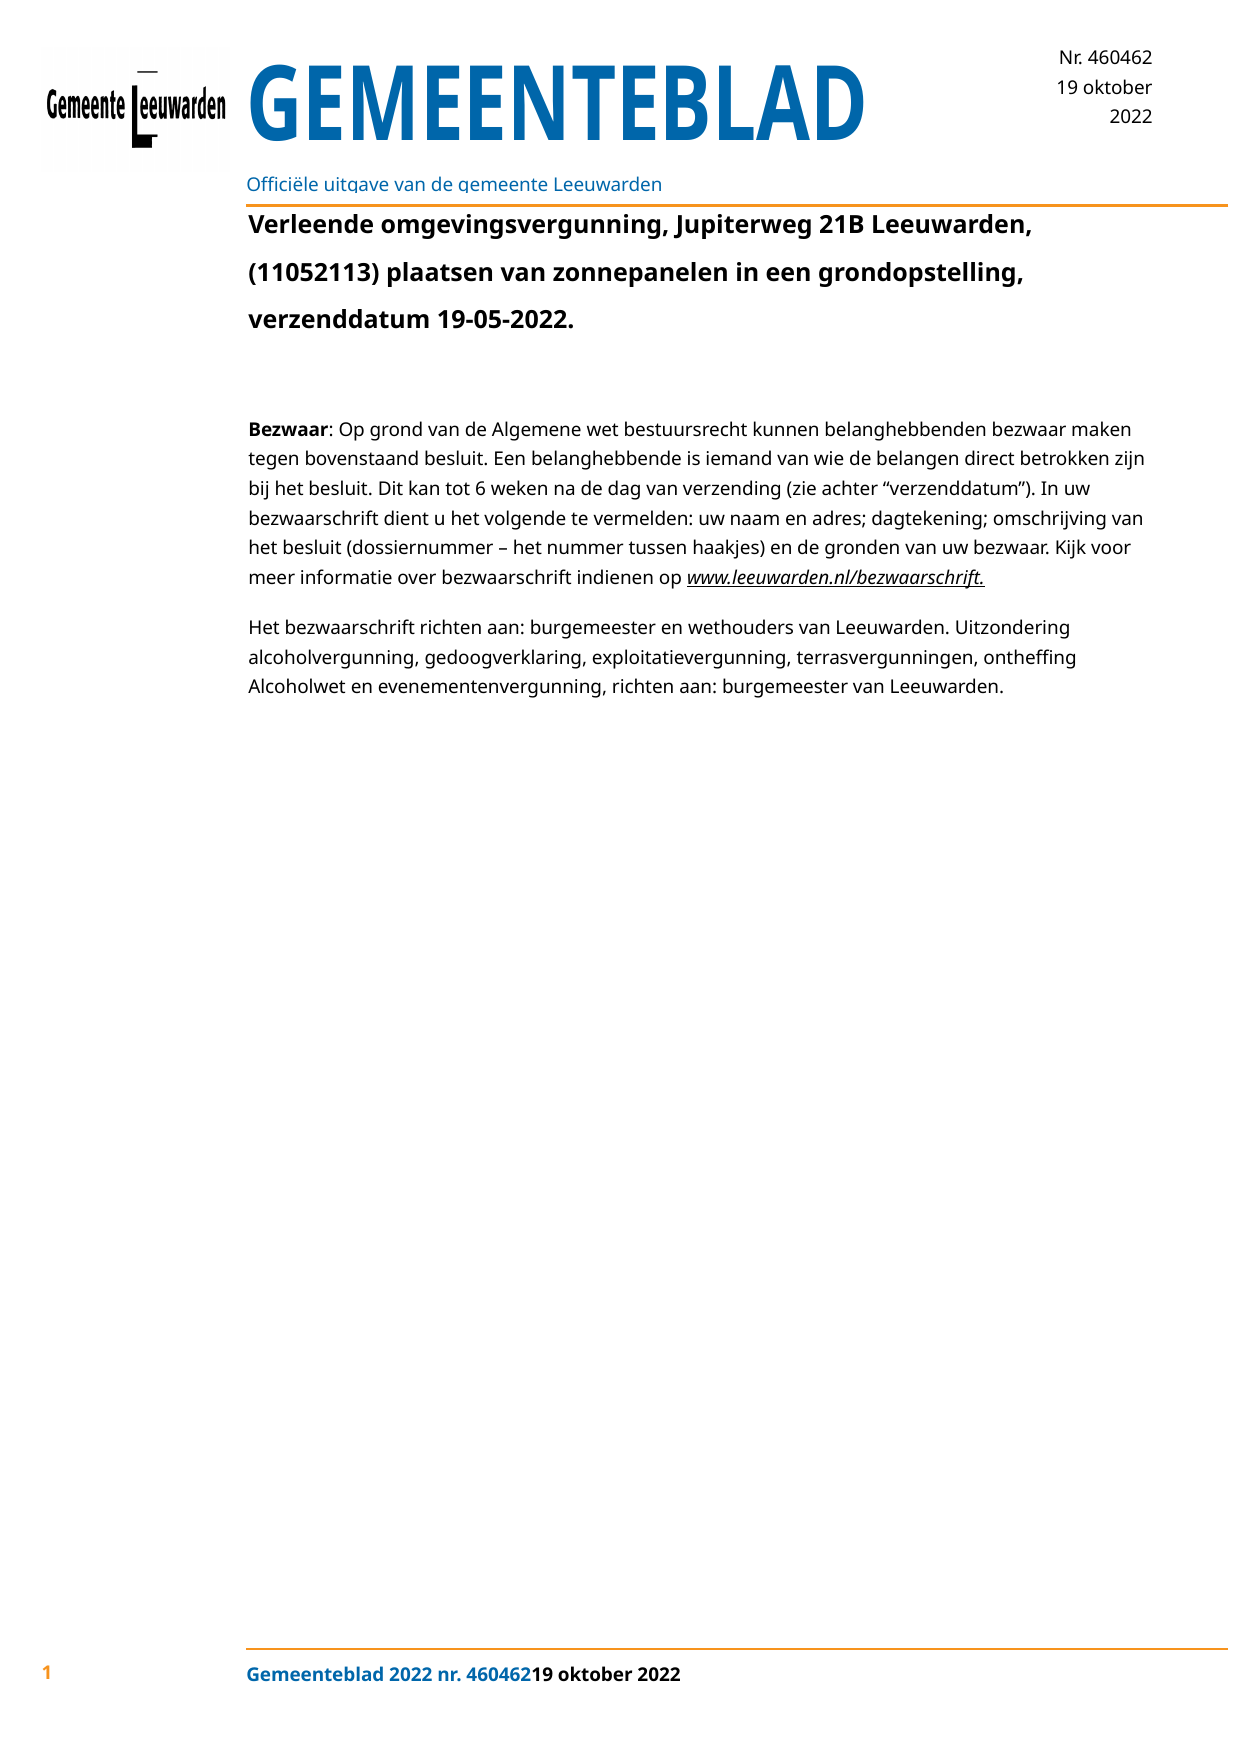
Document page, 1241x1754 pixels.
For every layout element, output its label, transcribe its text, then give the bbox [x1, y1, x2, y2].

text Het bezwaarschrift richten aan: burgemeester en wethouders van Leeuwarden. Uitzondering alcoholvergunning, gedoogverklaring, exploitatievergunning, terrasvergunningen, ontheffing Alcoholwet en evenementenvergunning, richten aan: burgemeester van Leeuwarden. [248, 614, 1152, 699]
picture [41, 47, 231, 172]
text Bezwaar: Op grond van de Algemene wet bestuursrecht kunnen belanghebbenden bezwaar maken tegen bovenstaand besluit. Een belanghebbende is iemand van wie de belangen direct betrokken zijn bij het besluit. Dit kan tot 6 weken na de dag van verzending (zie achter “verzenddatum”). In uw bezwaarschrift dient u het volgende te vermelden: uw naam en adres; dagtekening; omschrijving van het besluit (dossiernummer – het nummer tussen haakjes) en de gronden van uw bezwaar. Kijk voor meer informatie over bezwaarschrift indienen op www.leeuwarden.nl/bezwaarschrift. [248, 416, 1152, 589]
text Verleende omgevingsvergunning, Jupiterweg 21B Leeuwarden, (11052113) plaatsen van zonnepanelen in een grondopstelling, verzenddatum 19-05-2022. [248, 207, 1152, 336]
